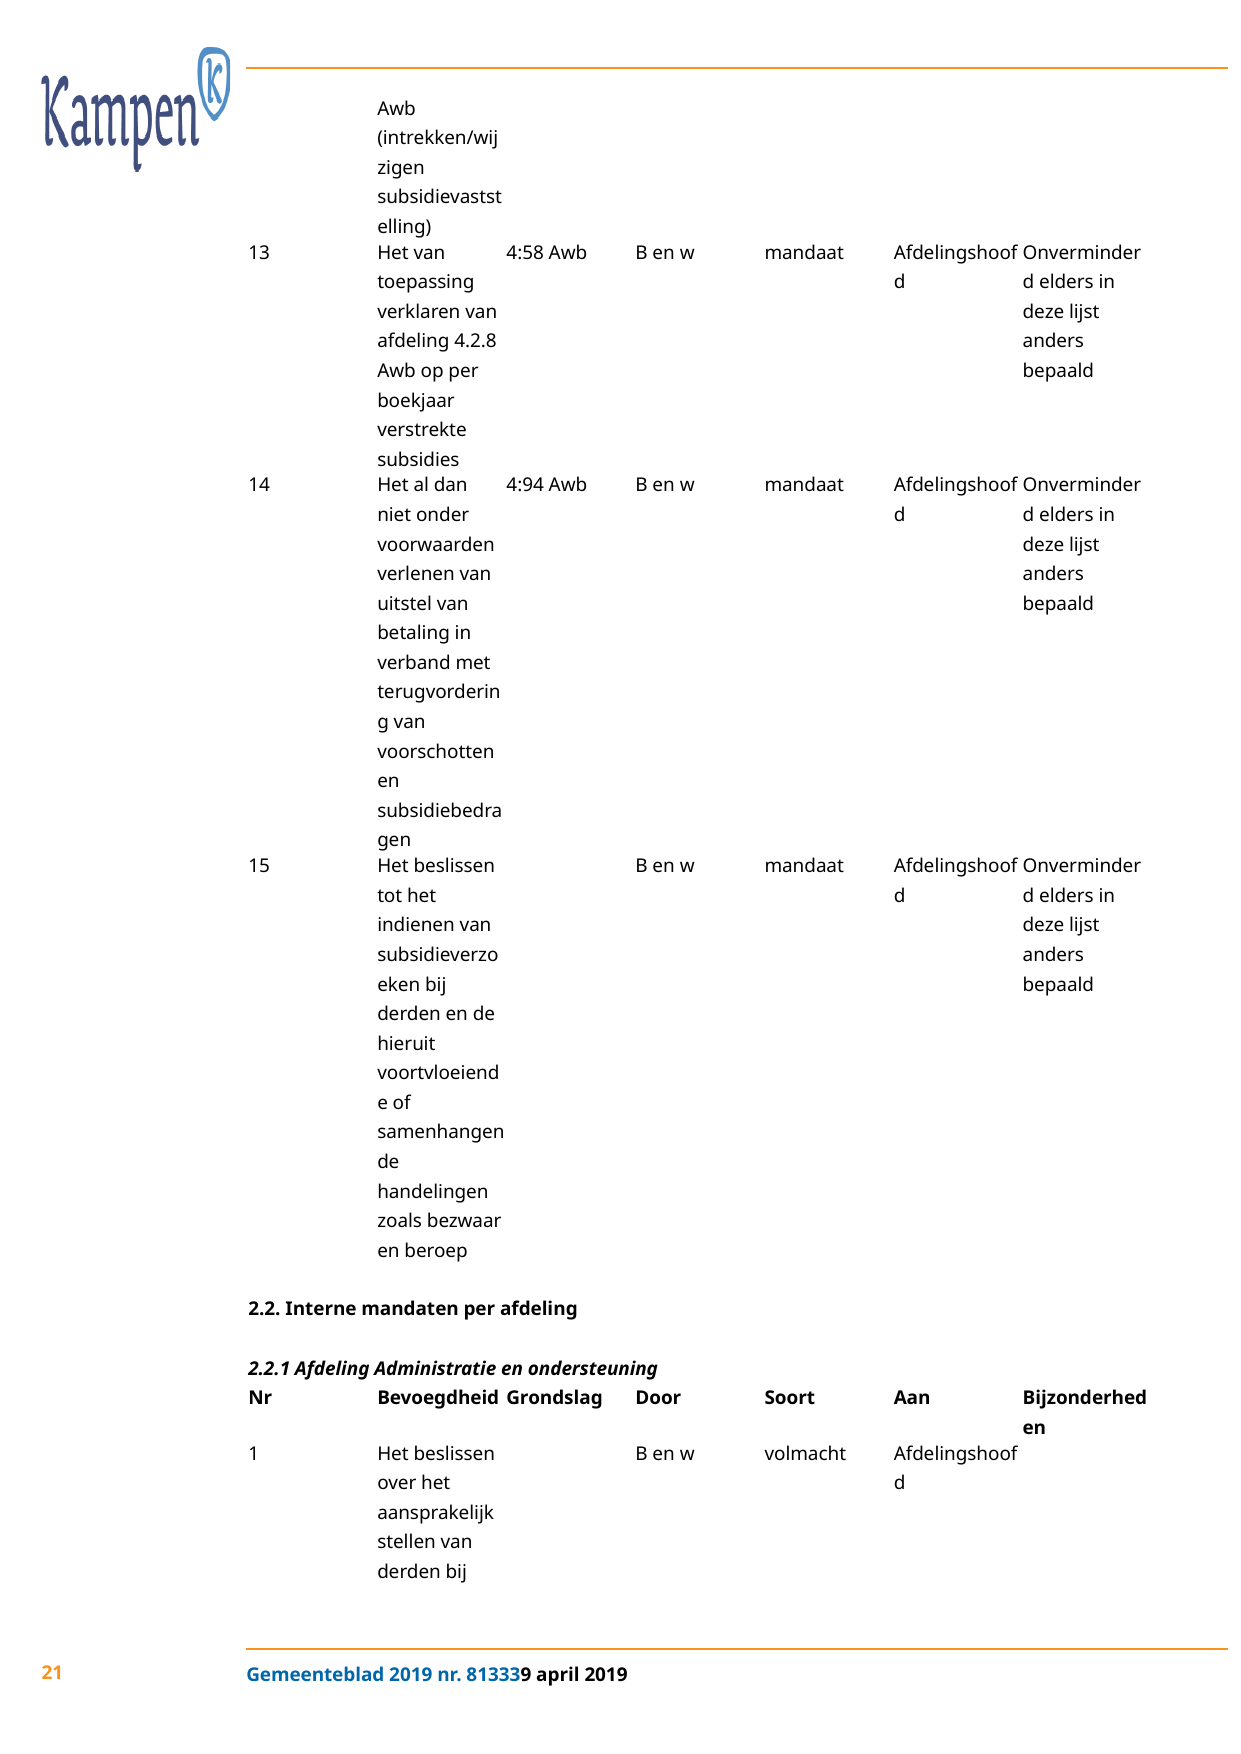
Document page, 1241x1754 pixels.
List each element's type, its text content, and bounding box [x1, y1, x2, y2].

table_cell Afdelingshoofd [894, 472, 1022, 852]
table_cell [506, 1440, 635, 1584]
table_cell [764, 95, 893, 239]
table_cell [506, 853, 635, 1263]
table_cell Afdelingshoofd [894, 1440, 1022, 1584]
table_cell Onverminderd elders in deze lijst anders bepaald [1023, 239, 1152, 472]
table_cell [894, 95, 1022, 239]
picture [41, 47, 231, 172]
table_cell Afdelingshoofd [894, 853, 1022, 1263]
table_cell B en w [635, 472, 764, 852]
table_cell B en w [635, 1440, 764, 1584]
table_header Bijzonderheden [1023, 1384, 1152, 1440]
table_cell Het beslissen over het aansprakelijk stellen van derden bij [377, 1440, 506, 1584]
text 2.2.1 Afdeling Administratie en ondersteuning [248, 1355, 1152, 1380]
table_cell [1023, 95, 1152, 239]
table_cell Het al dan niet onder voorwaarden verlenen van uitstel van betaling in verband met terugvordering van voorschotten en subsidiebedragen [377, 472, 506, 852]
table_cell mandaat [764, 853, 893, 1263]
table_cell Het van toepassing verklaren van afdeling 4.2.8 Awb op per boekjaar verstrekte subsidies [377, 239, 506, 472]
table_cell 13 [248, 239, 377, 472]
table_cell Het beslissen tot het indienen van subsidieverzoeken bij derden en de hieruit voortvloeiende of samenhangende handelingen zoals bezwaar en beroep [377, 853, 506, 1263]
table_cell volmacht [764, 1440, 893, 1584]
table_header Door [635, 1384, 764, 1440]
table_cell mandaat [764, 239, 893, 472]
table_cell [248, 95, 377, 239]
table_cell [506, 95, 635, 239]
table_cell B en w [635, 239, 764, 472]
table_header Grondslag [506, 1384, 635, 1440]
table_cell 14 [248, 472, 377, 852]
table_header Aan [894, 1384, 1022, 1440]
table_header Nr [248, 1384, 377, 1440]
table_header Soort [764, 1384, 893, 1440]
table_cell B en w [635, 853, 764, 1263]
table_cell 4:58 Awb [506, 239, 635, 472]
table_cell Onverminderd elders in deze lijst anders bepaald [1023, 472, 1152, 852]
table_cell Awb (intrekken/wijzigen subsidievaststelling) [377, 95, 506, 239]
table_cell 15 [248, 853, 377, 1263]
table_cell mandaat [764, 472, 893, 852]
table_cell [635, 95, 764, 239]
text 2.2. Interne mandaten per afdeling [248, 1296, 1152, 1321]
table_header Bevoegdheid [377, 1384, 506, 1440]
table_cell [1023, 1440, 1152, 1584]
table_cell Onverminderd elders in deze lijst anders bepaald [1023, 853, 1152, 1263]
table_cell 1 [248, 1440, 377, 1584]
table_cell Afdelingshoofd [894, 239, 1022, 472]
table_cell 4:94 Awb [506, 472, 635, 852]
